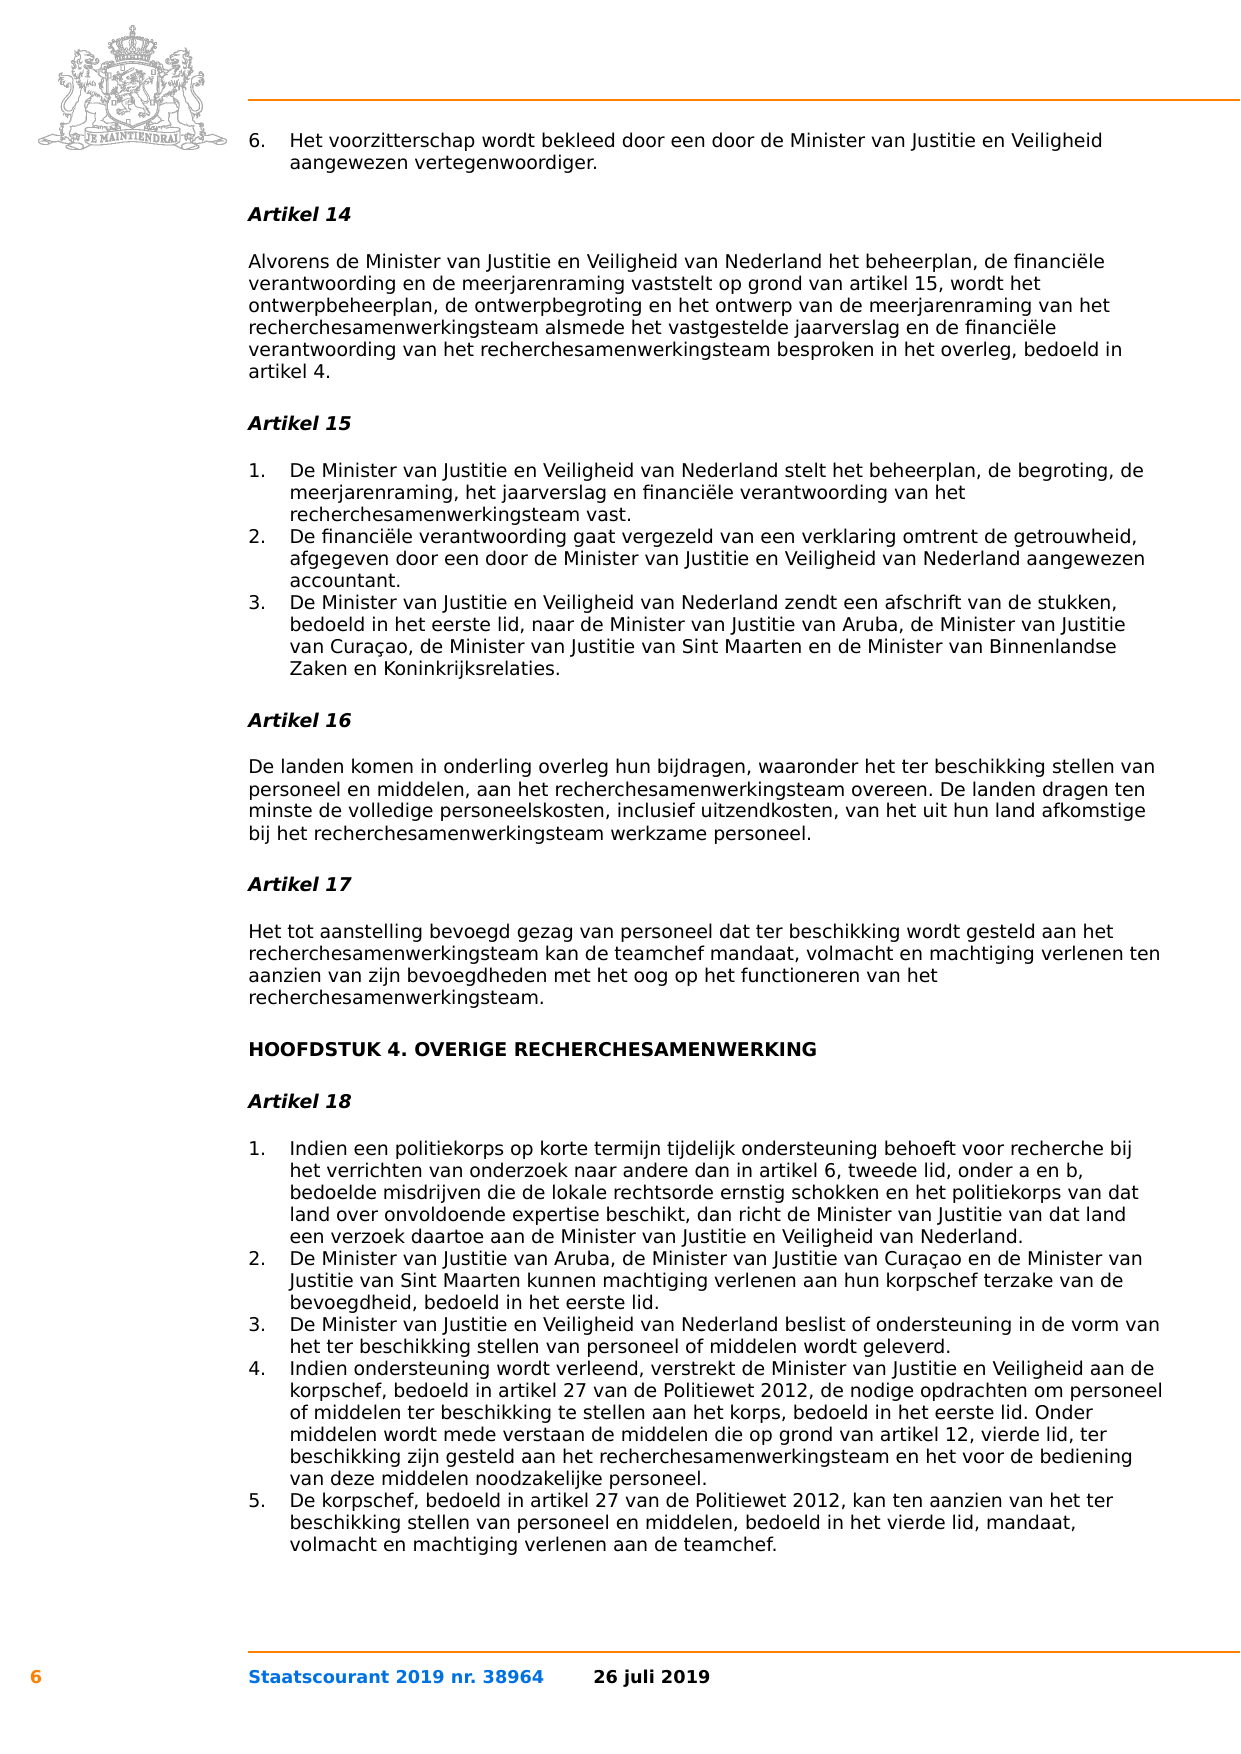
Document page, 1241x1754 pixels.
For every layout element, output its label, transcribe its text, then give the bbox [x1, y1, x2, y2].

subtitle HOOFDSTUK 4. OVERIGE RECHERCHESAMENWERKING [248, 1039, 1163, 1061]
text 1. De Minister van Justitie en Veiligheid van Nederland stelt het beheerplan, de begroting, de meerjarenraming, het jaarverslag en financiële verantwoording van het recherchesamenwerkingsteam vast. [248, 460, 1163, 526]
text Het tot aanstelling bevoegd gezag van personeel dat ter beschikking wordt gesteld aan het recherchesamenwerkingsteam kan de teamchef mandaat, volmacht en machtiging verlenen ten aanzien van zijn bevoegdheden met het oog op het functioneren van het recherchesamenwerkingsteam. [248, 921, 1163, 1009]
text 3. De Minister van Justitie en Veiligheid van Nederland zendt een afschrift van de stukken, bedoeld in het eerste lid, naar de Minister van Justitie van Aruba, de Minister van Justitie van Curaçao, de Minister van Justitie van Sint Maarten en de Minister van Binnenlandse Zaken en Koninkrijksrelaties. [248, 592, 1163, 679]
text De landen komen in onderling overleg hun bijdragen, waaronder het ter beschikking stellen van personeel en middelen, aan het recherchesamenwerkingsteam overeen. De landen dragen ten minste de volledige personeelskosten, inclusief uitzendkosten, van het uit hun land afkomstige bij het recherchesamenwerkingsteam werkzame personeel. [248, 756, 1163, 844]
subtitle Artikel 15 [248, 413, 1163, 435]
text 6. Het voorzitterschap wordt bekleed door een door de Minister van Justitie en Veiligheid aangewezen vertegenwoordiger. [248, 130, 1163, 174]
text 2. De financiële verantwoording gaat vergezeld van een verklaring omtrent de getrouwheid, afgegeven door een door de Minister van Justitie en Veiligheid van Nederland aangewezen accountant. [248, 526, 1163, 592]
subtitle Artikel 14 [248, 204, 1163, 226]
text 2. De Minister van Justitie van Aruba, de Minister van Justitie van Curaçao en de Minister van Justitie van Sint Maarten kunnen machtiging verlenen aan hun korpschef terzake van de bevoegdheid, bedoeld in het eerste lid. [248, 1248, 1163, 1314]
text Alvorens de Minister van Justitie en Veiligheid van Nederland het beheerplan, de financiële verantwoording en de meerjarenraming vaststelt op grond van artikel 15, wordt het ontwerpbeheerplan, de ontwerpbegroting en het ontwerp van de meerjarenraming van het recherchesamenwerkingsteam alsmede het vastgestelde jaarverslag en de financiële verantwoording van het recherchesamenwerkingsteam besproken in het overleg, bedoeld in artikel 4. [248, 251, 1163, 383]
picture [38, 25, 227, 150]
subtitle Artikel 18 [248, 1091, 1163, 1113]
text 5. De korpschef, bedoeld in artikel 27 van de Politiewet 2012, kan ten aanzien van het ter beschikking stellen van personeel en middelen, bedoeld in het vierde lid, mandaat, volmacht en machtiging verlenen aan de teamchef. [248, 1490, 1163, 1556]
text 1. Indien een politiekorps op korte termijn tijdelijk ondersteuning behoeft voor recherche bij het verrichten van onderzoek naar andere dan in artikel 6, tweede lid, onder a en b, bedoelde misdrijven die de lokale rechtsorde ernstig schokken en het politiekorps van dat land over onvoldoende expertise beschikt, dan richt de Minister van Justitie van dat land een verzoek daartoe aan de Minister van Justitie en Veiligheid van Nederland. [248, 1138, 1163, 1248]
text 4. Indien ondersteuning wordt verleend, verstrekt de Minister van Justitie en Veiligheid aan de korpschef, bedoeld in artikel 27 van de Politiewet 2012, de nodige opdrachten om personeel of middelen ter beschikking te stellen aan het korps, bedoeld in het eerste lid. Onder middelen wordt mede verstaan de middelen die op grond van artikel 12, vierde lid, ter beschikking zijn gesteld aan het recherchesamenwerkingsteam en het voor de bediening van deze middelen noodzakelijke personeel. [248, 1358, 1163, 1490]
text 3. De Minister van Justitie en Veiligheid van Nederland beslist of ondersteuning in de vorm van het ter beschikking stellen van personeel of middelen wordt geleverd. [248, 1314, 1163, 1358]
subtitle Artikel 17 [248, 874, 1163, 896]
subtitle Artikel 16 [248, 709, 1163, 731]
